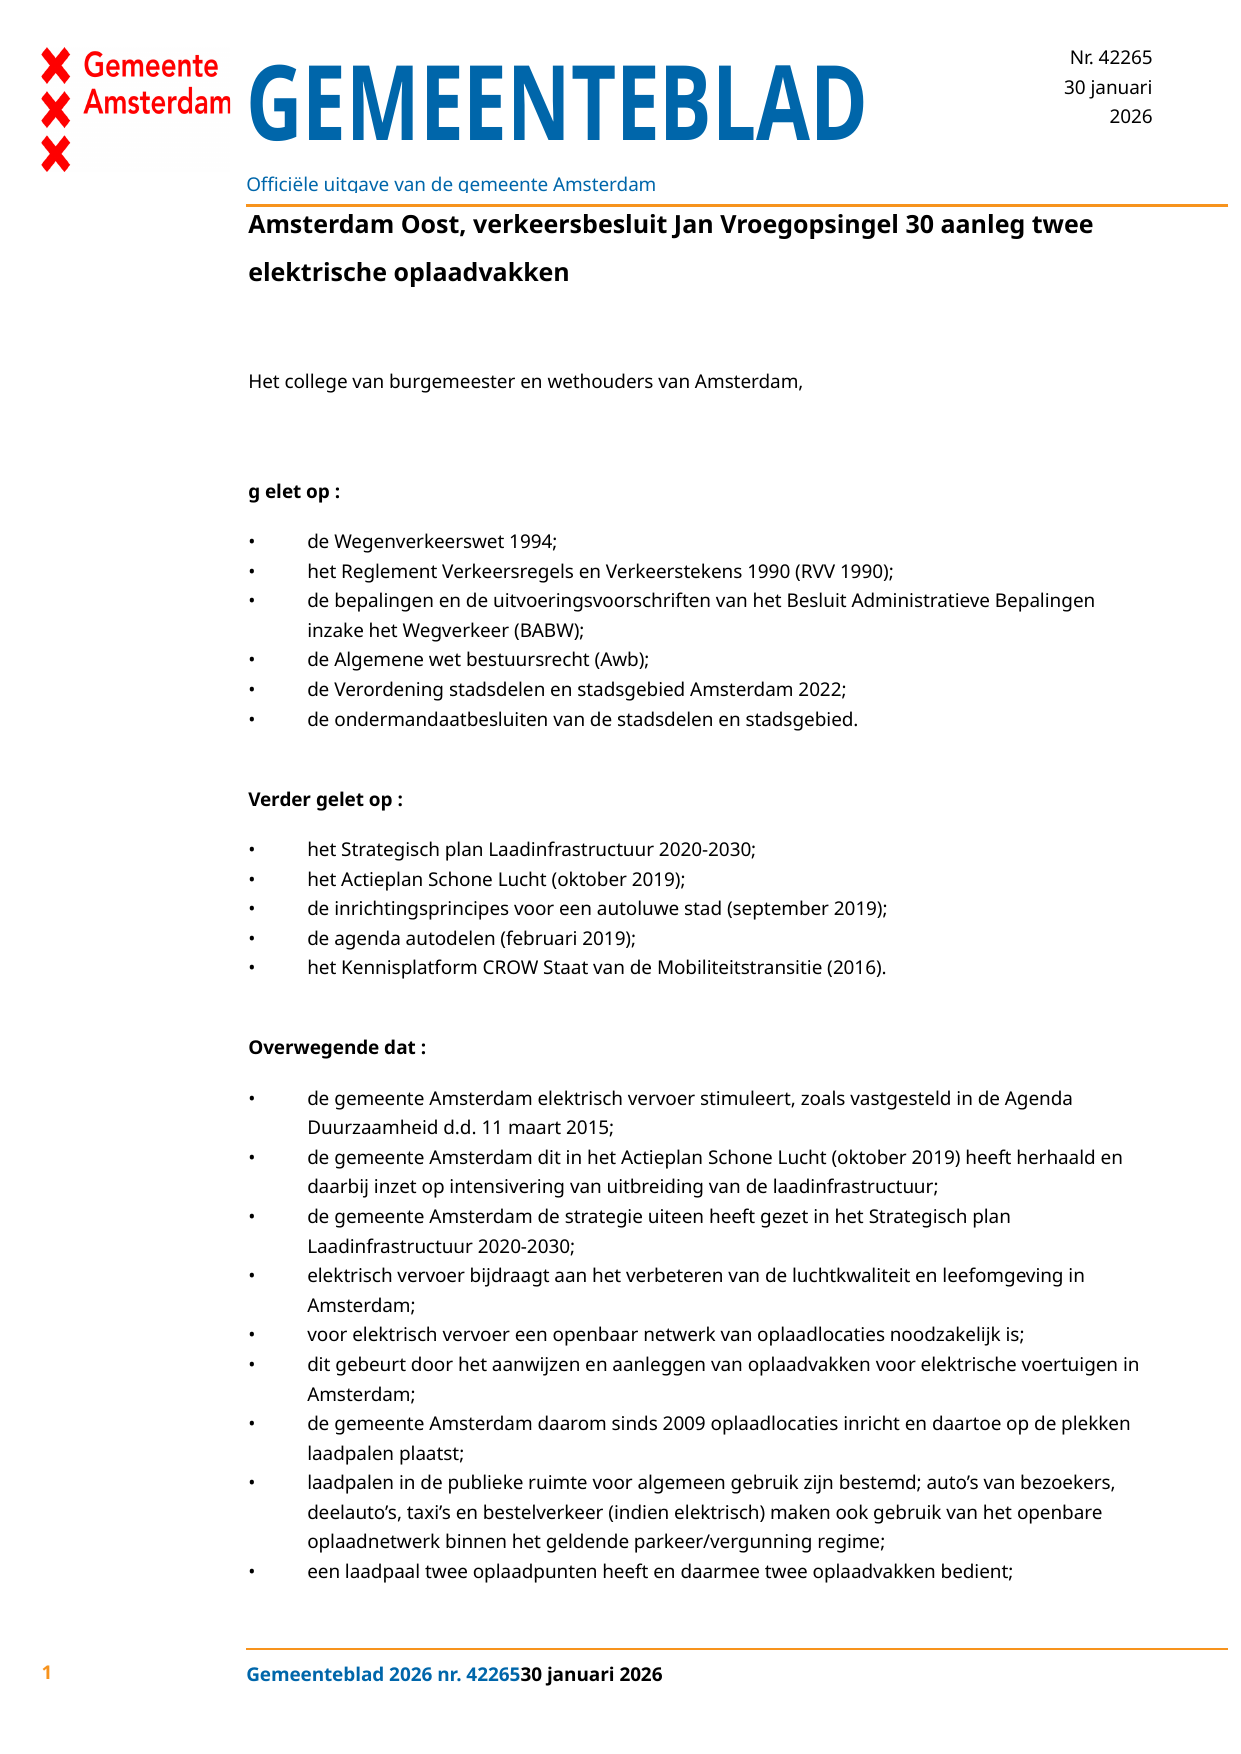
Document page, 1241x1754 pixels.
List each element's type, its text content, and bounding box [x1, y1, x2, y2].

list de bepalingen en de uitvoeringsvoorschriften van het Besluit Administratieve Bepalingen inzake het Wegverkeer (BABW); [248, 587, 1152, 643]
text Amsterdam Oost, verkeersbesluit Jan Vroegopsingel 30 aanleg twee elektrische oplaadvakken [248, 207, 1152, 288]
text Het college van burgemeester en wethouders van Amsterdam, [248, 368, 1152, 394]
list voor elektrisch vervoer een openbaar netwerk van oplaadlocaties noodzakelijk is; [248, 1322, 1152, 1347]
list het Strategisch plan Laadinfrastructuur 2020-2030; [248, 836, 1152, 862]
text Overwegende dat : [248, 1034, 1152, 1060]
list een laadpaal twee oplaadpunten heeft en daarmee twee oplaadvakken bedient; [248, 1558, 1152, 1584]
list elektrisch vervoer bijdraagt aan het verbeteren van de luchtkwaliteit en leefomgeving in Amsterdam; [248, 1262, 1152, 1318]
list de gemeente Amsterdam elektrisch vervoer stimuleert, zoals vastgesteld in de Agenda Duurzaamheid d.d. 11 maart 2015; [248, 1085, 1152, 1140]
list laadpalen in de publieke ruimte voor algemeen gebruik zijn bestemd; auto’s van bezoekers, deelauto’s, taxi’s en bestelverkeer (indien elektrisch) maken ook gebruik van het openbare oplaadnetwerk binnen het geldende parkeer/vergunning regime; [248, 1469, 1152, 1554]
list de gemeente Amsterdam daarom sinds 2009 oplaadlocaties inricht en daartoe op de plekken laadpalen plaatst; [248, 1410, 1152, 1466]
list de Wegenverkeerswet 1994; [248, 528, 1152, 554]
list de ondermandaatbesluiten van de stadsdelen en stadsgebied. [248, 706, 1152, 731]
list de Algemene wet bestuursrecht (Awb); [248, 647, 1152, 672]
list de agenda autodelen (februari 2019); [248, 925, 1152, 951]
text g elet op : [248, 478, 1152, 503]
picture [41, 47, 231, 172]
list de gemeente Amsterdam de strategie uiteen heeft gezet in het Strategisch plan Laadinfrastructuur 2020-2030; [248, 1203, 1152, 1258]
list de Verordening stadsdelen en stadsgebied Amsterdam 2022; [248, 676, 1152, 702]
list het Kennisplatform CROW Staat van de Mobiliteitstransitie (2016). [248, 954, 1152, 980]
list het Reglement Verkeersregels en Verkeerstekens 1990 (RVV 1990); [248, 558, 1152, 583]
text Verder gelet op : [248, 786, 1152, 811]
list de inrichtingsprincipes voor een autoluwe stad (september 2019); [248, 895, 1152, 921]
list de gemeente Amsterdam dit in het Actieplan Schone Lucht (oktober 2019) heeft herhaald en daarbij inzet op intensivering van uitbreiding van de laadinfrastructuur; [248, 1144, 1152, 1199]
list dit gebeurt door het aanwijzen en aanleggen van oplaadvakken voor elektrische voertuigen in Amsterdam; [248, 1351, 1152, 1406]
list het Actieplan Schone Lucht (oktober 2019); [248, 866, 1152, 891]
